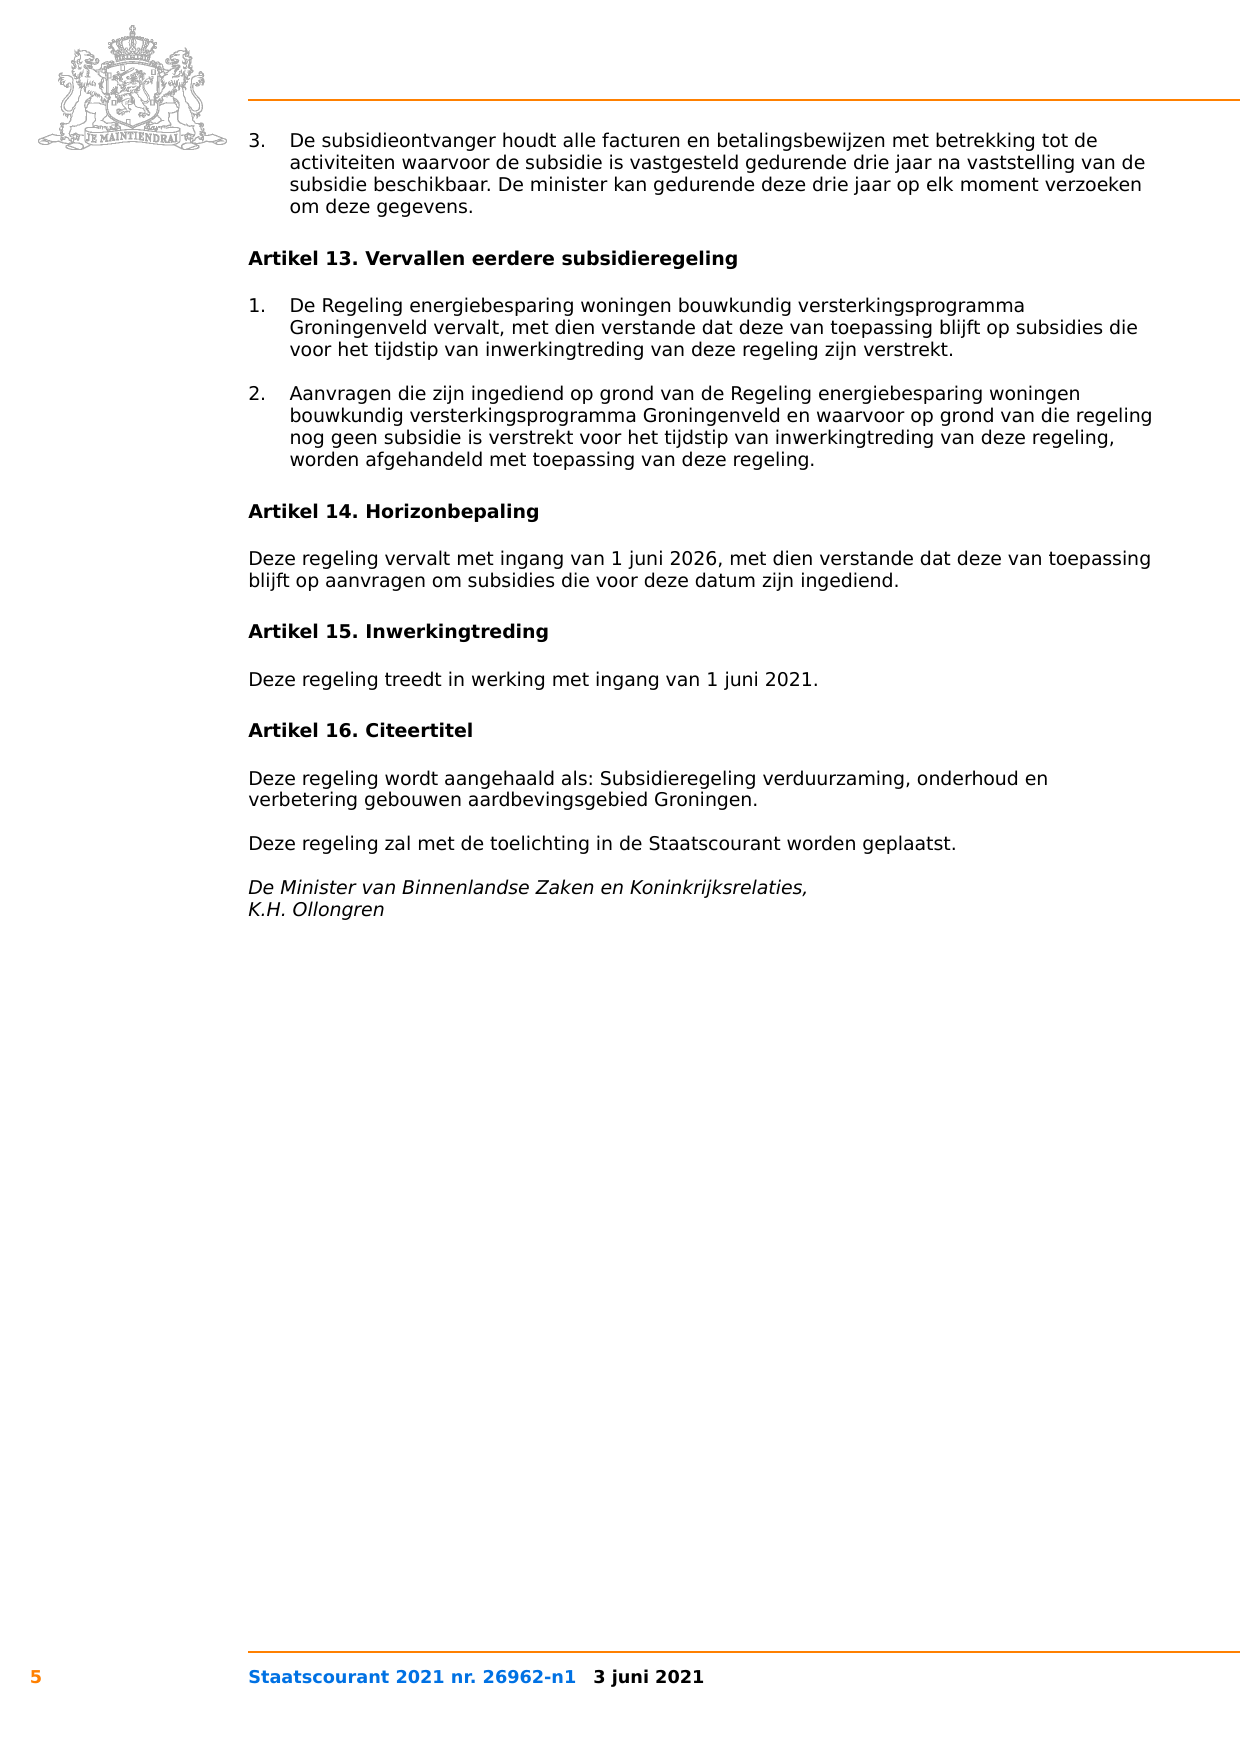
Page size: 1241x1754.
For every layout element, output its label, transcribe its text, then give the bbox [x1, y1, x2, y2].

subtitle Artikel 13. Vervallen eerdere subsidieregeling [248, 248, 1163, 270]
text Deze regeling zal met de toelichting in de Staatscourant worden geplaatst. [248, 833, 1163, 855]
subtitle Artikel 16. Citeertitel [248, 720, 1163, 742]
text Deze regeling wordt aangehaald als: Subsidieregeling verduurzaming, onderhoud en verbetering gebouwen aardbevingsgebied Groningen. [248, 767, 1163, 811]
text 2. Aanvragen die zijn ingediend op grond van de Regeling energiebesparing woningen bouwkundig versterkingsprogramma Groningenveld en waarvoor op grond van die regeling nog geen subsidie is verstrekt voor het tijdstip van inwerkingtreding van deze regeling, worden afgehandeld met toepassing van deze regeling. [248, 383, 1163, 471]
text De Minister van Binnenlandse Zaken en Koninkrijksrelaties, K.H. Ollongren [248, 877, 1163, 921]
text 1. De Regeling energiebesparing woningen bouwkundig versterkingsprogramma Groningenveld vervalt, met dien verstande dat deze van toepassing blijft op subsidies die voor het tijdstip van inwerkingtreding van deze regeling zijn verstrekt. [248, 295, 1163, 361]
text Deze regeling vervalt met ingang van 1 juni 2026, met dien verstande dat deze van toepassing blijft op aanvragen om subsidies die voor deze datum zijn ingediend. [248, 547, 1163, 591]
picture [38, 25, 227, 150]
subtitle Artikel 15. Inwerkingtreding [248, 621, 1163, 643]
text Deze regeling treedt in werking met ingang van 1 juni 2021. [248, 668, 1163, 690]
subtitle Artikel 14. Horizonbepaling [248, 501, 1163, 522]
text 3. De subsidieontvanger houdt alle facturen en betalingsbewijzen met betrekking tot de activiteiten waarvoor de subsidie is vastgesteld gedurende drie jaar na vaststelling van de subsidie beschikbaar. De minister kan gedurende deze drie jaar op elk moment verzoeken om deze gegevens. [248, 130, 1163, 218]
